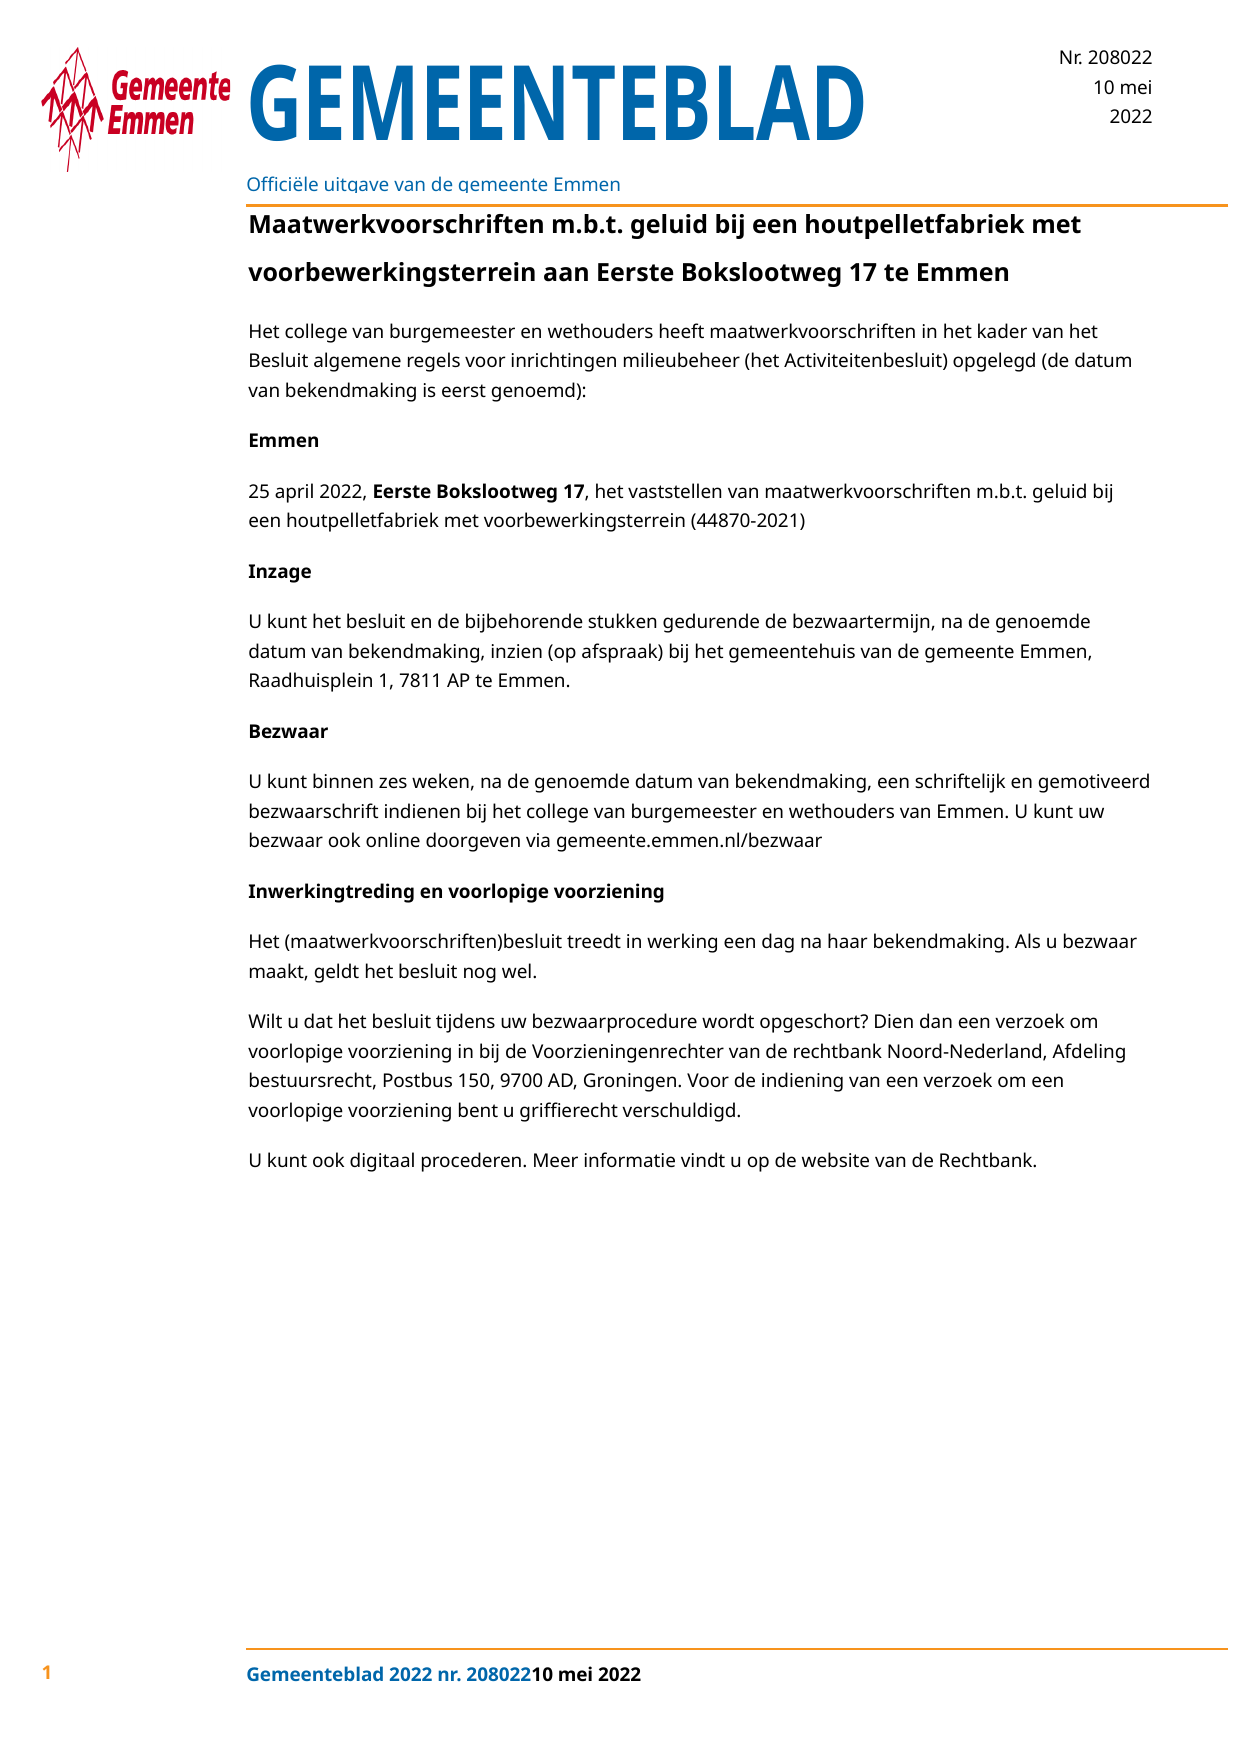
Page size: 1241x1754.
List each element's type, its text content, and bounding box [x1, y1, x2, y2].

text Inzage [248, 558, 1152, 584]
text Emmen [248, 427, 1152, 453]
text Het (maatwerkvoorschriften)besluit treedt in werking een dag na haar bekendmaking. Als u bezwaar maakt, geldt het besluit nog wel. [248, 928, 1152, 984]
text Het college van burgemeester en wethouders heeft maatwerkvoorschriften in het kader van het Besluit algemene regels voor inrichtingen milieubeheer (het Activiteitenbesluit) opgelegd (de datum van bekendmaking is eerst genoemd): [248, 318, 1152, 403]
text Bezwaar [248, 718, 1152, 744]
text Inwerkingtreding en voorlopige voorziening [248, 878, 1152, 904]
text Wilt u dat het besluit tijdens uw bezwaarprocedure wordt opgeschort? Dien dan een verzoek om voorlopige voorziening in bij de Voorzieningenrechter van de rechtbank Noord-Nederland, Afdeling bestuursrecht, Postbus 150, 9700 AD, Groningen. Voor de indiening van een verzoek om een voorlopige voorziening bent u griffierecht verschuldigd. [248, 1008, 1152, 1123]
text U kunt binnen zes weken, na de genoemde datum van bekendmaking, een schriftelijk en gemotiveerd bezwaarschrift indienen bij het college van burgemeester en wethouders van Emmen. U kunt uw bezwaar ook online doorgeven via gemeente.emmen.nl/bezwaar [248, 768, 1152, 853]
text Maatwerkvoorschriften m.b.t. geluid bij een houtpelletfabriek met voorbewerkingsterrein aan Eerste Bokslootweg 17 te Emmen [248, 207, 1152, 288]
text U kunt het besluit en de bijbehorende stukken gedurende de bezwaartermijn, na de genoemde datum van bekendmaking, inzien (op afspraak) bij het gemeentehuis van de gemeente Emmen, Raadhuisplein 1, 7811 AP te Emmen. [248, 608, 1152, 693]
text U kunt ook digitaal procederen. Meer informatie vindt u op de website van de Rechtbank. [248, 1147, 1152, 1173]
picture [41, 47, 231, 172]
text 25 april 2022, Eerste Bokslootweg 17, het vaststellen van maatwerkvoorschriften m.b.t. geluid bij een houtpelletfabriek met voorbewerkingsterrein (44870-2021) [248, 478, 1152, 533]
